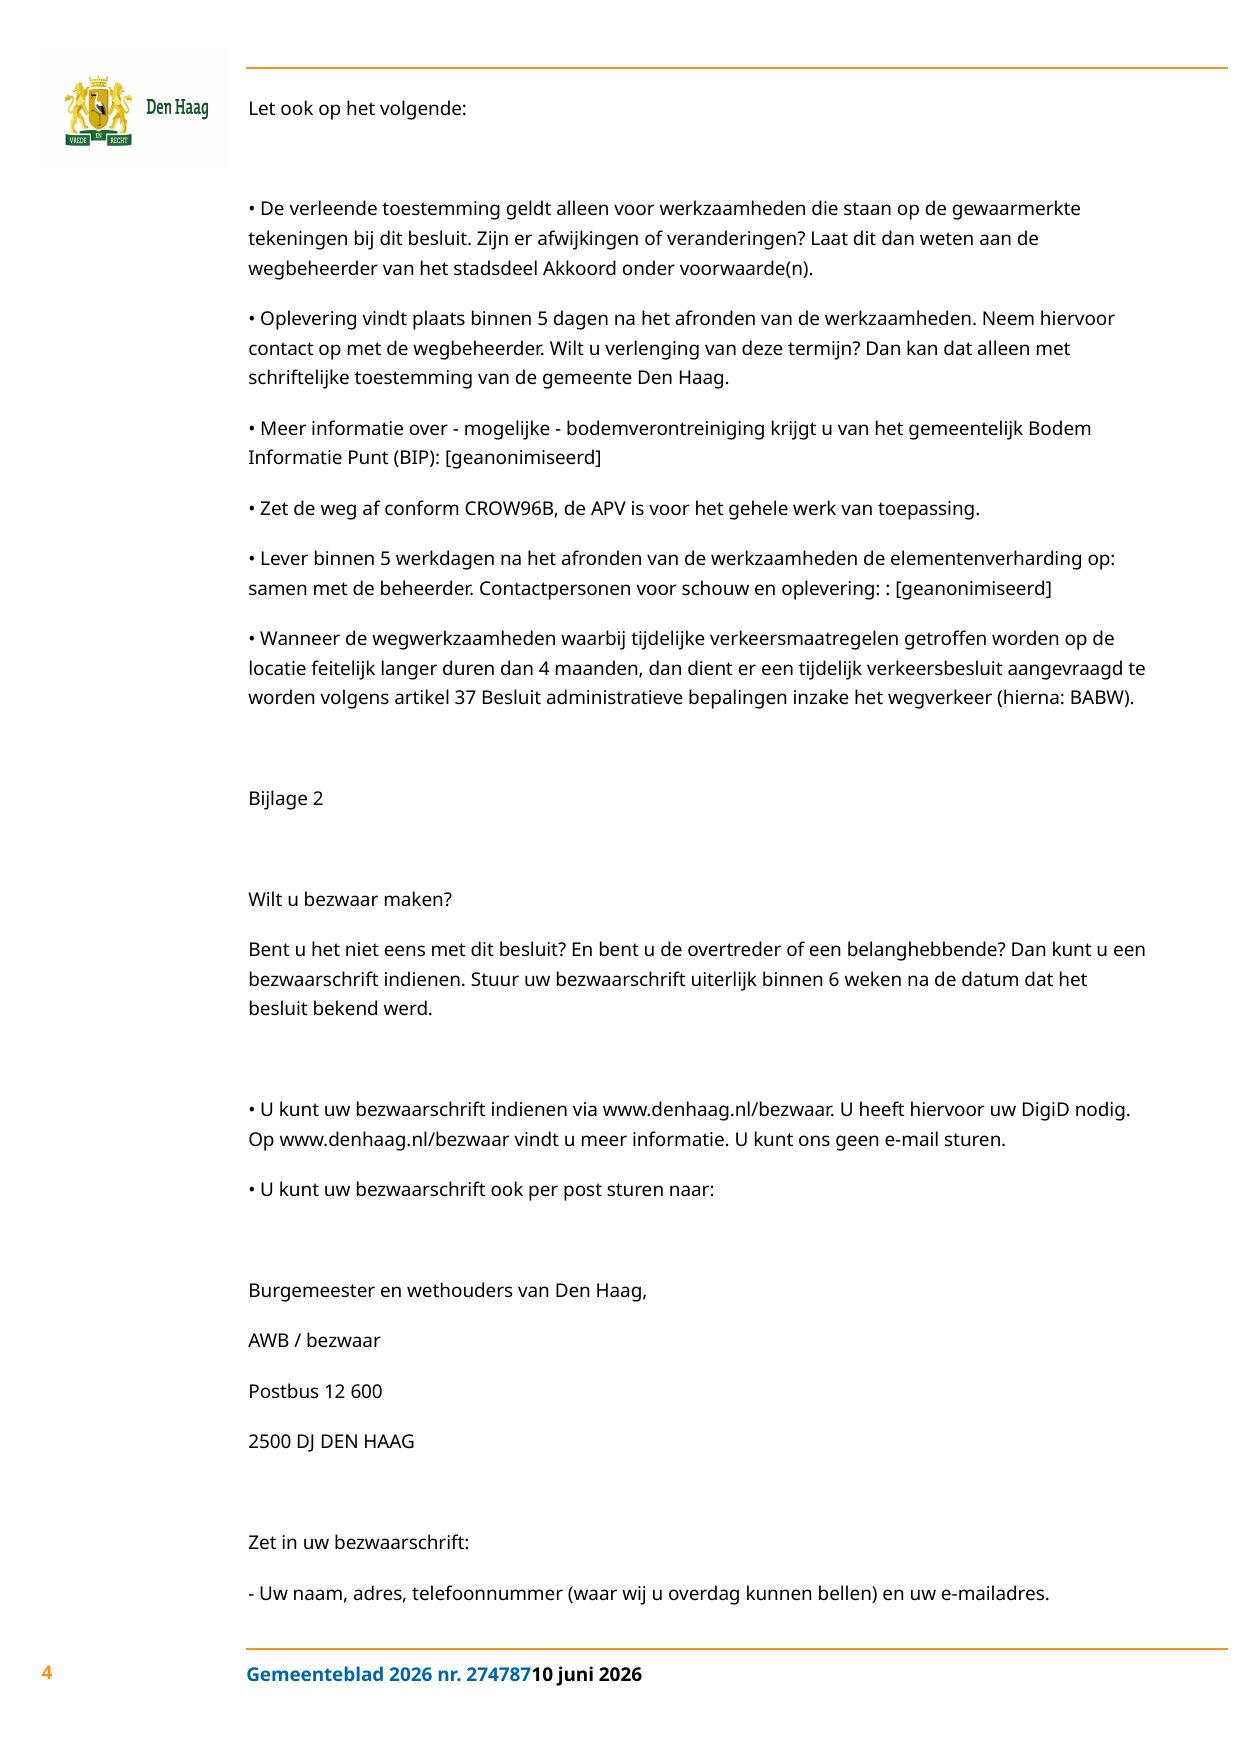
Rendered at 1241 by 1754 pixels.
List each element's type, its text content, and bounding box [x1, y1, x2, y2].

text • Zet de weg af conform CROW96B, de APV is voor het gehele werk van toepassing. [248, 495, 1152, 521]
text Bijlage 2 [248, 785, 1152, 811]
text • U kunt uw bezwaarschrift indienen via www.denhaag.nl/bezwaar. U heeft hiervoor uw DigiD nodig. Op www.denhaag.nl/bezwaar vindt u meer informatie. U kunt ons geen e-mail sturen. [248, 1096, 1152, 1152]
text • Lever binnen 5 werkdagen na het afronden van de werkzaamheden de elementenverharding op: samen met de beheerder. Contactpersonen voor schouw en oplevering: : [geanonimiseerd] [248, 545, 1152, 601]
text - Uw naam, adres, telefoonnummer (waar wij u overdag kunnen bellen) en uw e-mailadres. [248, 1580, 1152, 1606]
text Let ook op het volgende: [248, 95, 1152, 121]
text Wilt u bezwaar maken? [248, 886, 1152, 912]
picture [41, 47, 231, 172]
text • Meer informatie over - mogelijke - bodemverontreiniging krijgt u van het gemeentelijk Bodem Informatie Punt (BIP): [geanonimiseerd] [248, 415, 1152, 470]
text Zet in uw bezwaarschrift: [248, 1529, 1152, 1555]
text • De verleende toestemming geldt alleen voor werkzaamheden die staan op de gewaarmerkte tekeningen bij dit besluit. Zijn er afwijkingen of veranderingen? Laat dit dan weten aan de wegbeheerder van het stadsdeel Akkoord onder voorwaarde(n). [248, 196, 1152, 281]
text • Oplevering vindt plaats binnen 5 dagen na het afronden van de werkzaamheden. Neem hiervoor contact op met de wegbeheerder. Wilt u verlenging van deze termijn? Dan kan dat alleen met schriftelijke toestemming van de gemeente Den Haag. [248, 305, 1152, 390]
text Burgemeester en wethouders van Den Haag, [248, 1277, 1152, 1303]
text Postbus 12 600 [248, 1378, 1152, 1404]
text 2500 DJ DEN HAAG [248, 1428, 1152, 1454]
text • Wanneer de wegwerkzaamheden waarbij tijdelijke verkeersmaatregelen getroffen worden op de locatie feitelijk langer duren dan 4 maanden, dan dient er een tijdelijk verkeersbesluit aangevraagd te worden volgens artikel 37 Besluit administratieve bepalingen inzake het wegverkeer (hierna: BABW). [248, 625, 1152, 710]
text Bent u het niet eens met dit besluit? En bent u de overtreder of een belanghebbende? Dan kunt u een bezwaarschrift indienen. Stuur uw bezwaarschrift uiterlijk binnen 6 weken na de datum dat het besluit bekend werd. [248, 936, 1152, 1021]
text AWB / bezwaar [248, 1328, 1152, 1353]
text • U kunt uw bezwaarschrift ook per post sturen naar: [248, 1176, 1152, 1202]
